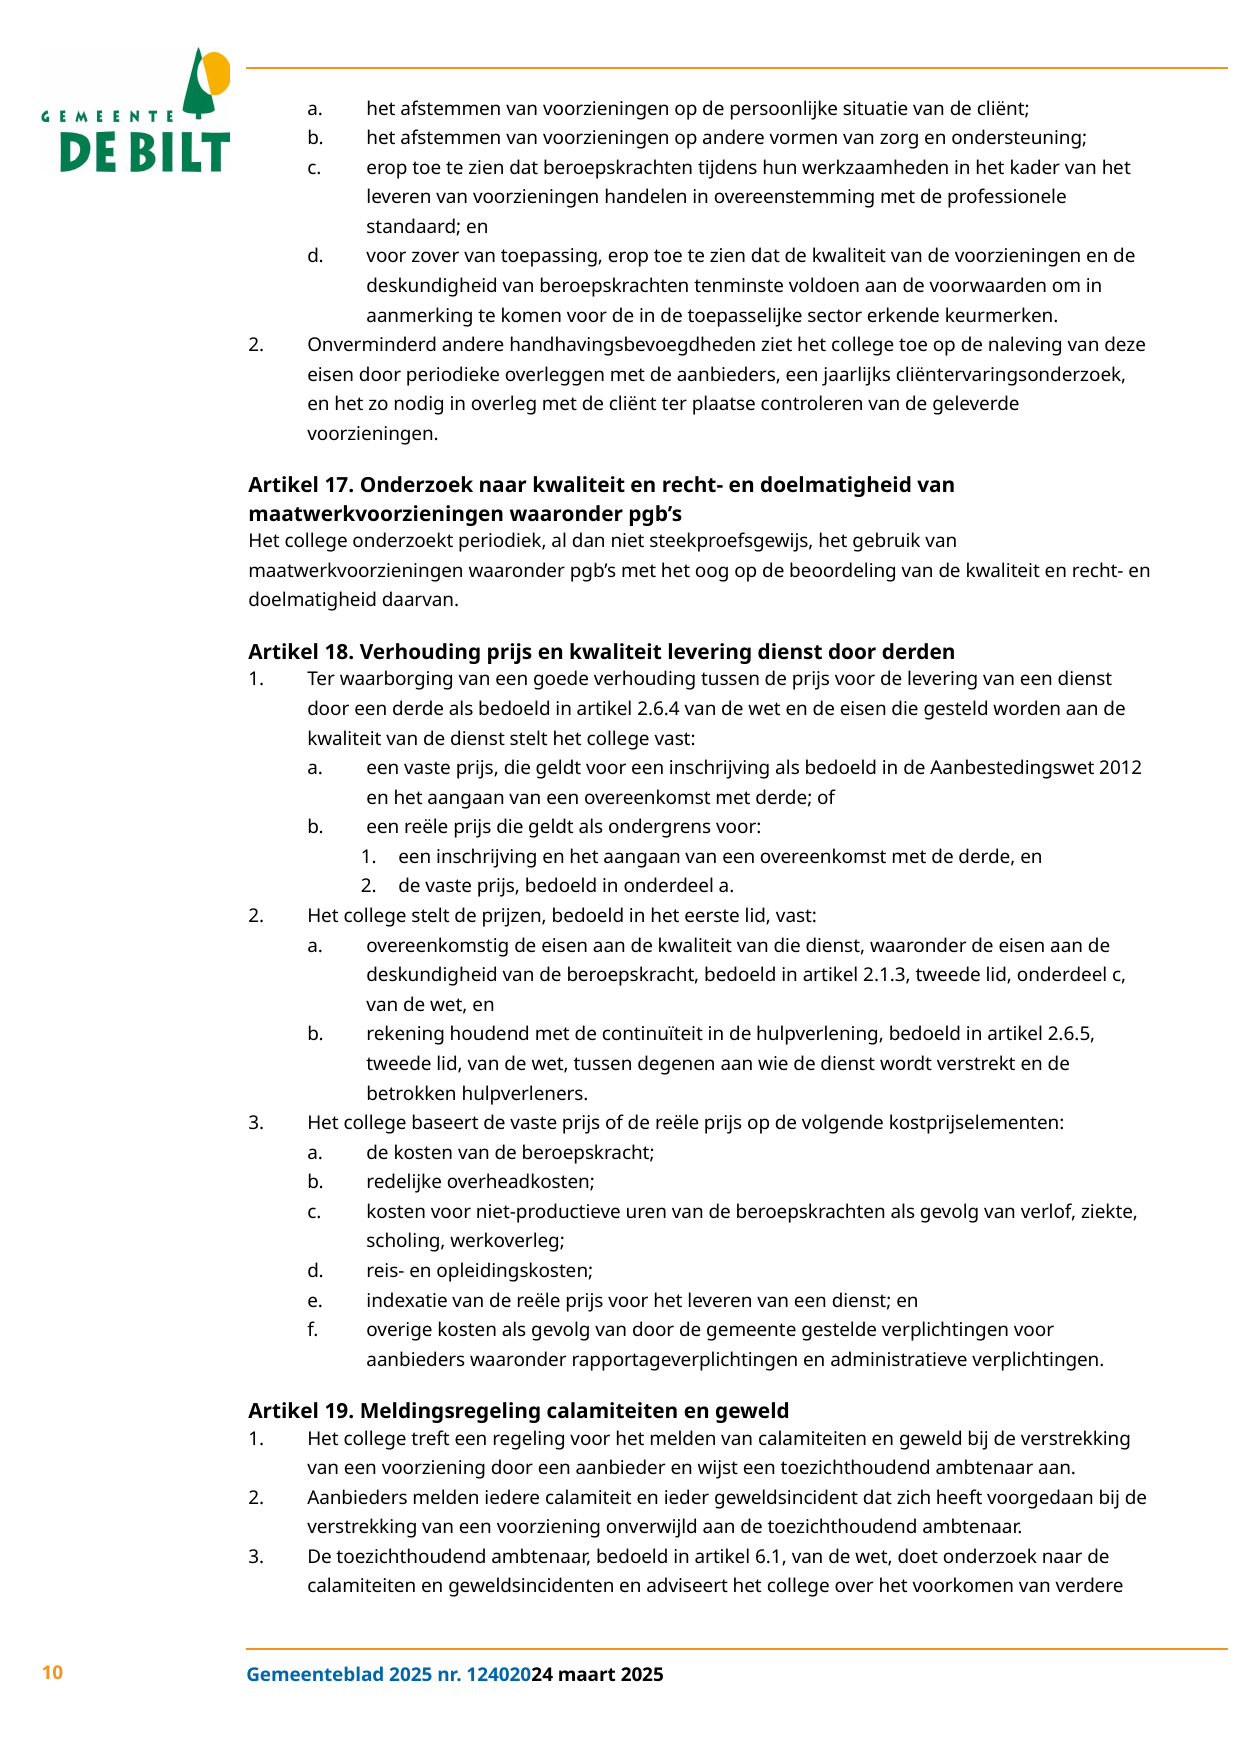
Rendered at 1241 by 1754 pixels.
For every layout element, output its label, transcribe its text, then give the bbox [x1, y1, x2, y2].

list een vaste prijs, die geldt voor een inschrijving als bedoeld in de Aanbestedingswet 2012 en het aangaan van een overeenkomst met derde; of [307, 754, 1152, 809]
list de vaste prijs, bedoeld in onderdeel a. [361, 873, 1152, 898]
list Het college baseert de vaste prijs of de reële prijs op de volgende kostprijselementen: [248, 1109, 1152, 1135]
list rekening houdend met de continuïteit in de hulpverlening, bedoeld in artikel 2.6.5, tweede lid, van de wet, tussen degenen aan wie de dienst wordt verstrekt en de betrokken hulpverleners. [307, 1021, 1152, 1105]
list redelijke overheadkosten; [307, 1168, 1152, 1194]
text Het college onderzoekt periodiek, al dan niet steekproefsgewijs, het gebruik van maatwerkvoorzieningen waaronder pgb’s met het oog op de beoordeling van de kwaliteit en recht- en doelmatigheid daarvan. [248, 527, 1152, 612]
list indexatie van de reële prijs voor het leveren van een dienst; en [307, 1287, 1152, 1312]
text Artikel 17. Onderzoek naar kwaliteit en recht- en doelmatigheid van maatwerkvoorzieningen waaronder pgb’s [248, 471, 1152, 527]
list overige kosten als gevolg van door de gemeente gestelde verplichtingen voor aanbieders waaronder rapportageverplichtingen en administratieve verplichtingen. [307, 1316, 1152, 1372]
list reis- en opleidingskosten; [307, 1257, 1152, 1283]
list het afstemmen van voorzieningen op andere vormen van zorg en ondersteuning; [307, 124, 1152, 150]
list overeenkomstig de eisen aan de kwaliteit van die dienst, waaronder de eisen aan de deskundigheid van de beroepskracht, bedoeld in artikel 2.1.3, tweede lid, onderdeel c, van de wet, en [307, 932, 1152, 1017]
list een reële prijs die geldt als ondergrens voor: [307, 813, 1152, 839]
text Artikel 19. Meldingsregeling calamiteiten en geweld [248, 1396, 1152, 1425]
list het afstemmen van voorzieningen op de persoonlijke situatie van de cliënt; [307, 95, 1152, 121]
list kosten voor niet-productieve uren van de beroepskrachten als gevolg van verlof, ziekte, scholing, werkoverleg; [307, 1198, 1152, 1253]
text Artikel 18. Verhouding prijs en kwaliteit levering dienst door derden [248, 637, 1152, 666]
list voor zover van toepassing, erop toe te zien dat de kwaliteit van de voorzieningen en de deskundigheid van beroepskrachten tenminste voldoen aan de voorwaarden om in aanmerking te komen voor de in de toepasselijke sector erkende keurmerken. [307, 243, 1152, 328]
list De toezichthoudend ambtenaar, bedoeld in artikel 6.1, van de wet, doet onderzoek naar de calamiteiten en geweldsincidenten en adviseert het college over het voorkomen van verdere [248, 1543, 1152, 1598]
list erop toe te zien dat beroepskrachten tijdens hun werkzaamheden in het kader van het leveren van voorzieningen handelen in overeenstemming met de professionele standaard; en [307, 154, 1152, 239]
list Aanbieders melden iedere calamiteit en ieder geweldsincident dat zich heeft voorgedaan bij de verstrekking van een voorziening onverwijld aan de toezichthoudend ambtenaar. [248, 1484, 1152, 1539]
list Ter waarborging van een goede verhouding tussen de prijs voor de levering van een dienst door een derde als bedoeld in artikel 2.6.4 van de wet en de eisen die gesteld worden aan de kwaliteit van de dienst stelt het college vast: [248, 666, 1152, 750]
list Het college stelt de prijzen, bedoeld in het eerste lid, vast: [248, 902, 1152, 928]
list Het college treft een regeling voor het melden van calamiteiten en geweld bij de verstrekking van een voorziening door een aanbieder en wijst een toezichthoudend ambtenaar aan. [248, 1425, 1152, 1480]
list een inschrijving en het aangaan van een overeenkomst met de derde, en [361, 843, 1152, 869]
list Onverminderd andere handhavingsbevoegdheden ziet het college toe op de naleving van deze eisen door periodieke overleggen met de aanbieders, een jaarlijks cliëntervaringsonderzoek, en het zo nodig in overleg met de cliënt ter plaatse controleren van de geleverde voorzieningen. [248, 331, 1152, 446]
picture [41, 47, 231, 172]
list de kosten van de beroepskracht; [307, 1139, 1152, 1164]
